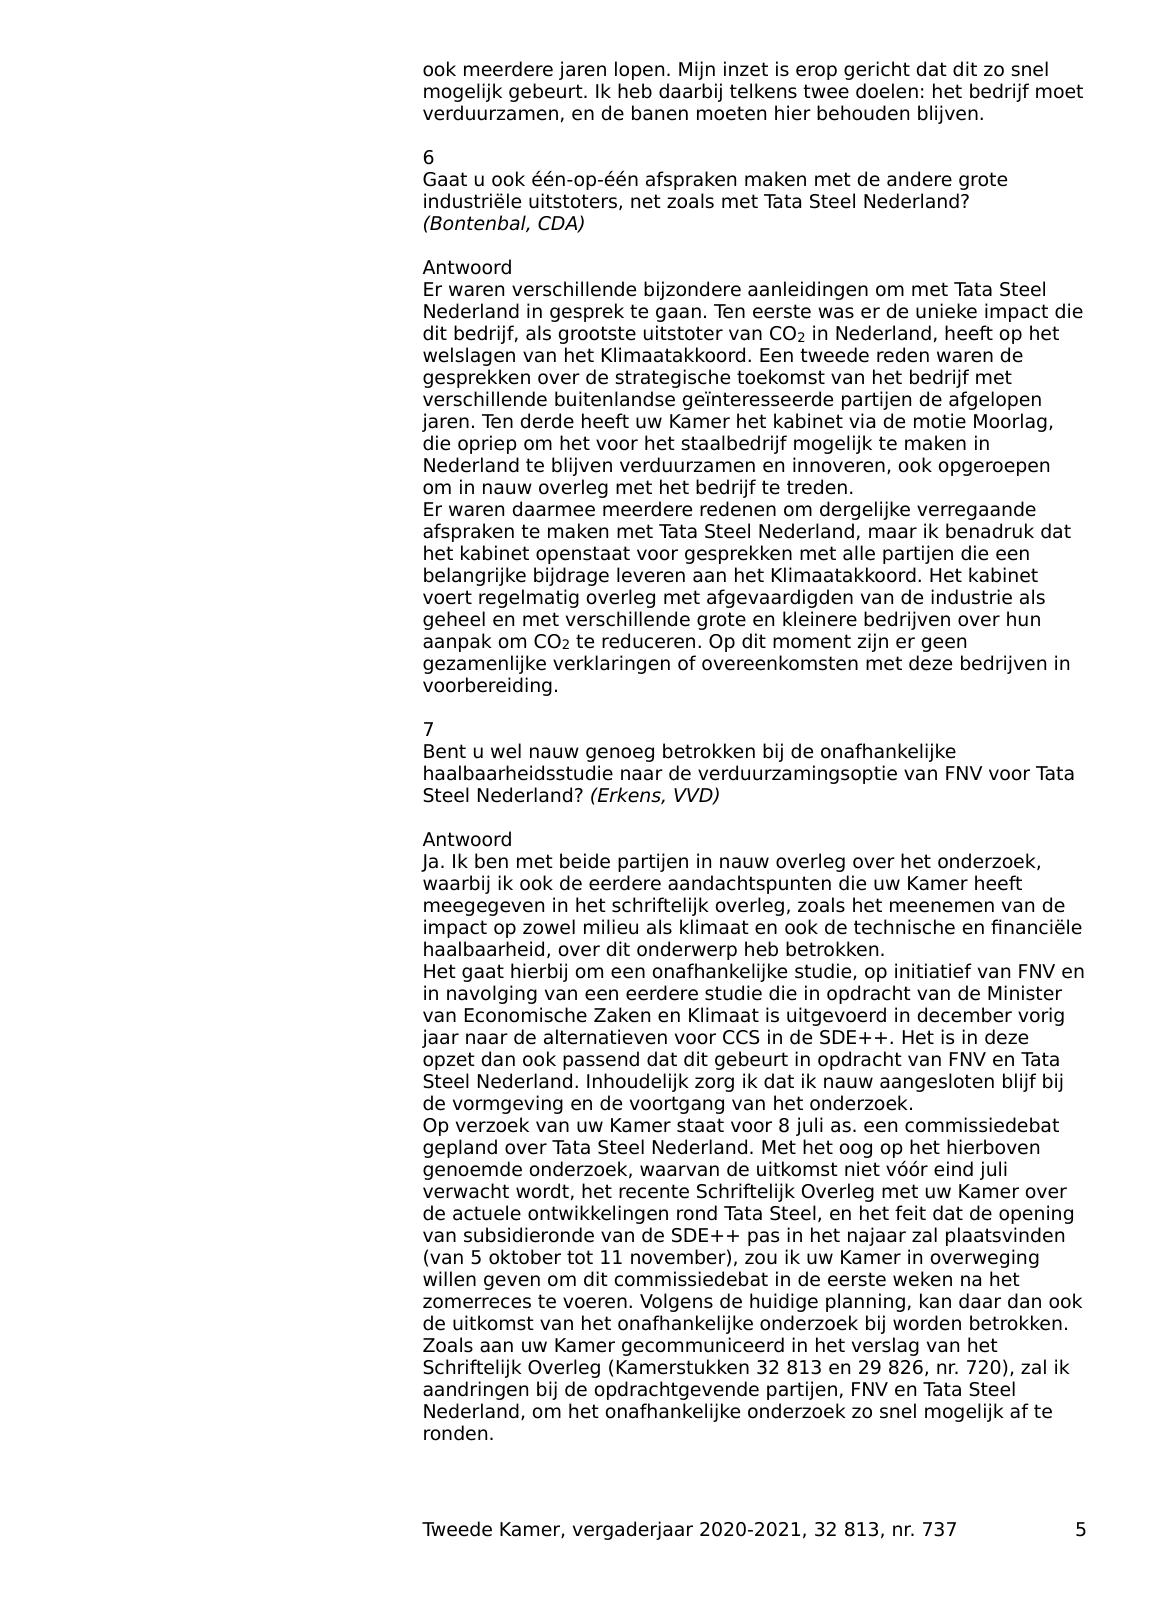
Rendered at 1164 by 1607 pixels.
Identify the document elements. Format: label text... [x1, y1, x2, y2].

text ook meerdere jaren lopen. Mijn inzet is erop gericht dat dit zo snel mogelijk gebeurt. Ik heb daarbij telkens twee doelen: het bedrijf moet verduurzamen, en de banen moeten hier behouden blijven. [422, 59, 1087, 125]
text Ja. Ik ben met beide partijen in nauw overleg over het onderzoek, waarbij ik ook de eerdere aandachtspunten die uw Kamer heeft meegegeven in het schriftelijk overleg, zoals het meenemen van de impact op zowel milieu als klimaat en ook de technische en financiële haalbaarheid, over dit onderwerp heb betrokken. [422, 851, 1087, 961]
text Antwoord [422, 829, 1087, 851]
text Bent u wel nauw genoeg betrokken bij de onafhankelijke haalbaarheidsstudie naar de verduurzamingsoptie van FNV voor Tata Steel Nederland? (Erkens, VVD) [422, 741, 1087, 807]
text Antwoord [422, 257, 1087, 279]
text Op verzoek van uw Kamer staat voor 8 juli as. een commissiedebat gepland over Tata Steel Nederland. Met het oog op het hierboven genoemde onderzoek, waarvan de uitkomst niet vóór eind juli verwacht wordt, het recente Schriftelijk Overleg met uw Kamer over de actuele ontwikkelingen rond Tata Steel, en het feit dat de opening van subsidieronde van de SDE++ pas in het najaar zal plaatsvinden (van 5 oktober tot 11 november), zou ik uw Kamer in overweging willen geven om dit commissiedebat in de eerste weken na het zomerreces te voeren. Volgens de huidige planning, kan daar dan ook de uitkomst van het onafhankelijke onderzoek bij worden betrokken. Zoals aan uw Kamer gecommuniceerd in het verslag van het Schriftelijk Overleg (Kamerstukken 32 813 en 29 826, nr. 720), zal ik aandringen bij de opdrachtgevende partijen, FNV en Tata Steel Nederland, om het onafhankelijke onderzoek zo snel mogelijk af te ronden. [422, 1115, 1087, 1444]
text Er waren verschillende bijzondere aanleidingen om met Tata Steel Nederland in gesprek te gaan. Ten eerste was er de unieke impact die dit bedrijf, als grootste uitstoter van CO2 in Nederland, heeft op het welslagen van het Klimaatakkoord. Een tweede reden waren de gesprekken over de strategische toekomst van het bedrijf met verschillende buitenlandse geïnteresseerde partijen de afgelopen jaren. Ten derde heeft uw Kamer het kabinet via de motie Moorlag, die opriep om het voor het staalbedrijf mogelijk te maken in Nederland te blijven verduurzamen en innoveren, ook opgeroepen om in nauw overleg met het bedrijf te treden. [422, 279, 1087, 499]
text Het gaat hierbij om een onafhankelijke studie, op initiatief van FNV en in navolging van een eerdere studie die in opdracht van de Minister van Economische Zaken en Klimaat is uitgevoerd in december vorig jaar naar de alternatieven voor CCS in de SDE++. Het is in deze opzet dan ook passend dat dit gebeurt in opdracht van FNV en Tata Steel Nederland. Inhoudelijk zorg ik dat ik nauw aangesloten blijf bij de vormgeving en de voortgang van het onderzoek. [422, 961, 1087, 1115]
text Gaat u ook één-op-één afspraken maken met de andere grote [422, 169, 1087, 191]
text 7 [422, 719, 1087, 741]
text 6 [422, 147, 1087, 169]
text Er waren daarmee meerdere redenen om dergelijke verregaande afspraken te maken met Tata Steel Nederland, maar ik benadruk dat het kabinet openstaat voor gesprekken met alle partijen die een belangrijke bijdrage leveren aan het Klimaatakkoord. Het kabinet voert regelmatig overleg met afgevaardigden van de industrie als geheel en met verschillende grote en kleinere bedrijven over hun aanpak om CO2 te reduceren. Op dit moment zijn er geen gezamenlijke verklaringen of overeenkomsten met deze bedrijven in voorbereiding. [422, 499, 1087, 697]
text industriële uitstoters, net zoals met Tata Steel Nederland? (Bontenbal, CDA) [422, 191, 1087, 235]
